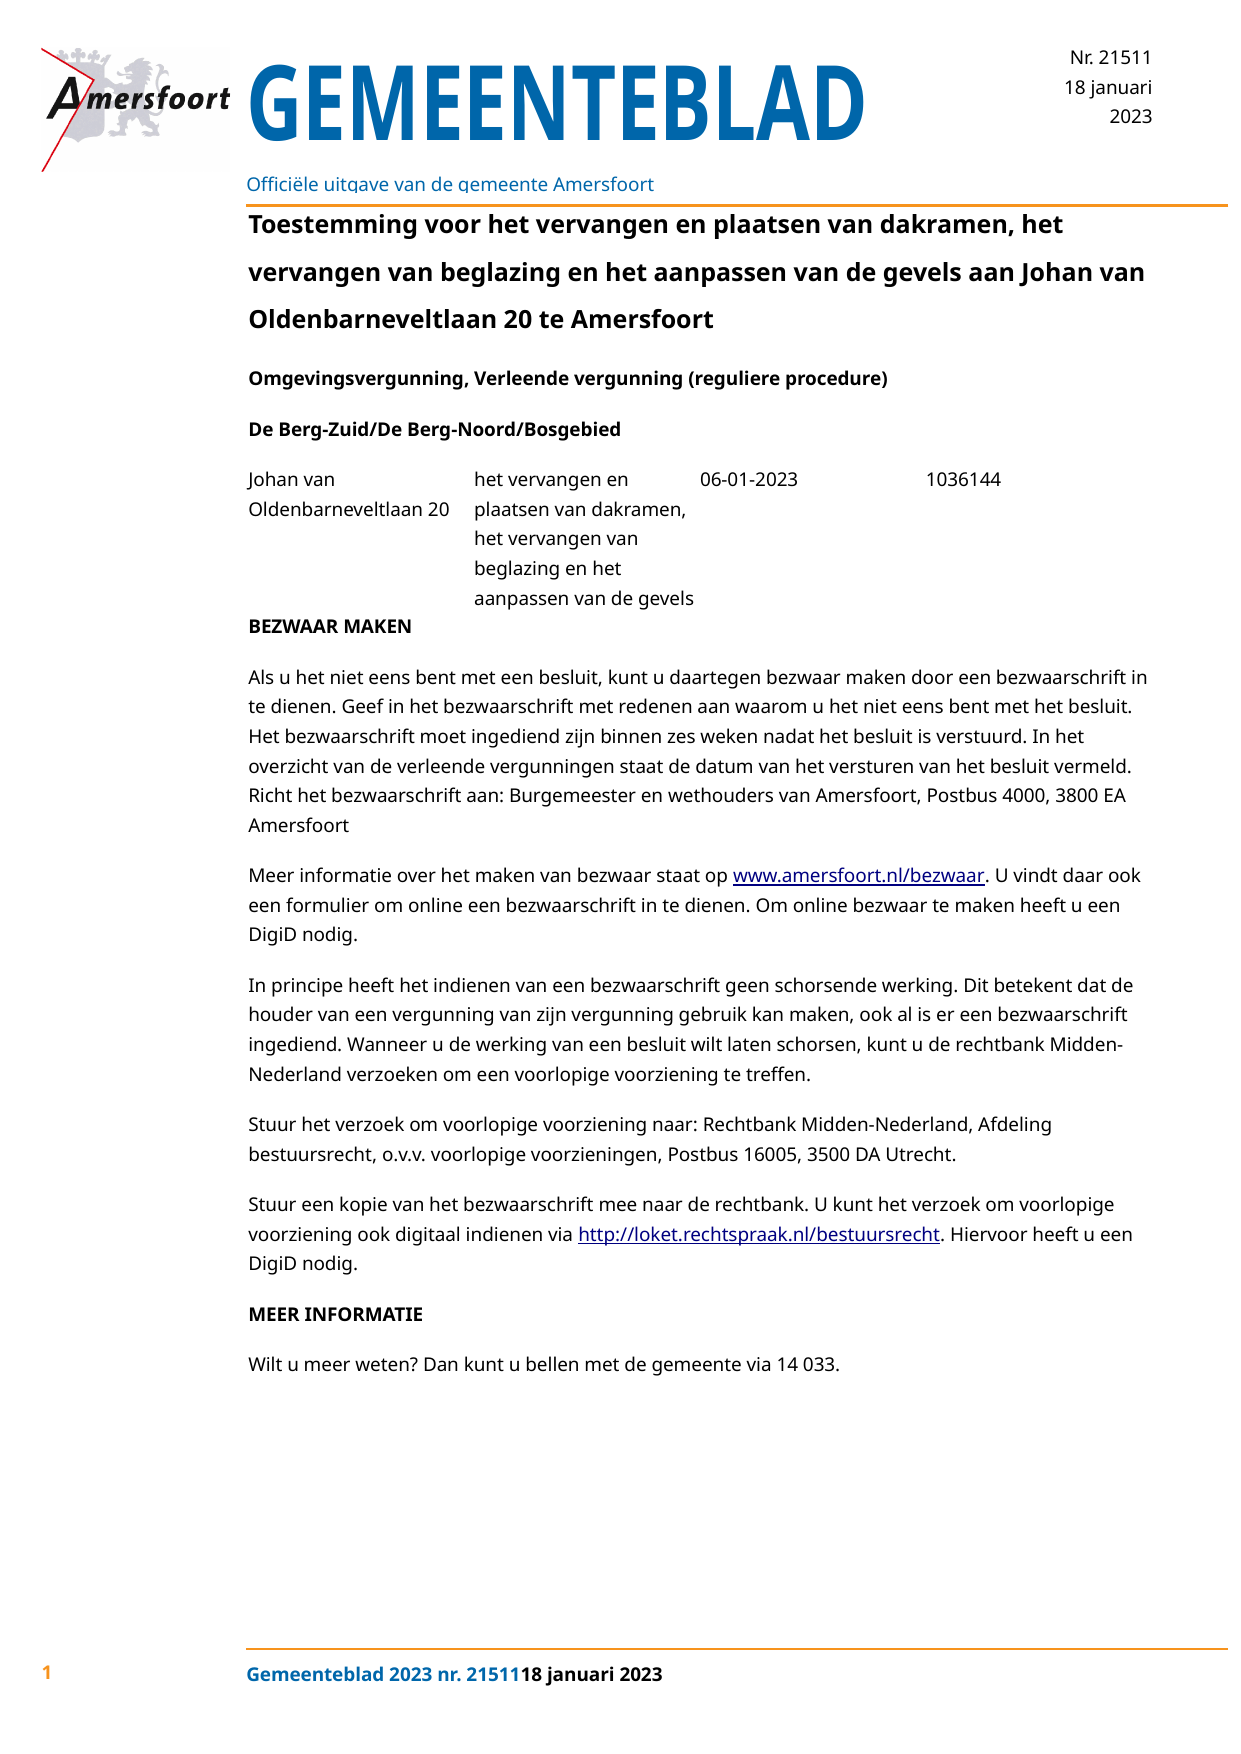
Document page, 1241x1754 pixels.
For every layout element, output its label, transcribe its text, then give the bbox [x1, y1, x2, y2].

text Wilt u meer weten? Dan kunt u bellen met de gemeente via 14 033. [248, 1351, 1152, 1377]
picture [41, 47, 231, 172]
table_header 06-01-2023 [700, 466, 926, 611]
text De Berg-Zuid/De Berg-Noord/Bosgebied [248, 416, 1152, 442]
text In principe heeft het indienen van een bezwaarschrift geen schorsende werking. Dit betekent dat de houder van een vergunning van zijn vergunning gebruik kan maken, ook al is er een bezwaarschrift ingediend. Wanneer u de werking van een besluit wilt laten schorsen, kunt u de rechtbank Midden-Nederland verzoeken om een voorlopige voorziening te treffen. [248, 972, 1152, 1087]
text BEZWAAR MAKEN [248, 614, 1152, 639]
table_header Johan van Oldenbarneveltlaan 20 [248, 466, 474, 611]
table_header 1036144 [926, 466, 1152, 611]
text Stuur een kopie van het bezwaarschrift mee naar de rechtbank. U kunt het verzoek om voorlopige voorziening ook digitaal indienen via http://loket.rechtspraak.nl/bestuursrecht. Hiervoor heeft u een DigiD nodig. [248, 1191, 1152, 1276]
text Stuur het verzoek om voorlopige voorziening naar: Rechtbank Midden-Nederland, Afdeling bestuursrecht, o.v.v. voorlopige voorzieningen, Postbus 16005, 3500 DA Utrecht. [248, 1111, 1152, 1167]
text Omgevingsvergunning, Verleende vergunning (reguliere procedure) [248, 366, 1152, 391]
text MEER INFORMATIE [248, 1301, 1152, 1327]
text Toestemming voor het vervangen en plaatsen van dakramen, het vervangen van beglazing en het aanpassen van de gevels aan Johan van Oldenbarneveltlaan 20 te Amersfoort [248, 207, 1152, 336]
text Als u het niet eens bent met een besluit, kunt u daartegen bezwaar maken door een bezwaarschrift in te dienen. Geef in het bezwaarschrift met redenen aan waarom u het niet eens bent met het besluit. Het bezwaarschrift moet ingediend zijn binnen zes weken nadat het besluit is verstuurd. In het overzicht van de verleende vergunningen staat de datum van het versturen van het besluit vermeld. Richt het bezwaarschrift aan: Burgemeester en wethouders van Amersfoort, Postbus 4000, 3800 EA Amersfoort [248, 664, 1152, 838]
text Meer informatie over het maken van bezwaar staat op www.amersfoort.nl/bezwaar. U vindt daar ook een formulier om online een bezwaarschrift in te dienen. Om online bezwaar te maken heeft u een DigiD nodig. [248, 862, 1152, 947]
table_header het vervangen en plaatsen van dakramen, het vervangen van beglazing en het aanpassen van de gevels [474, 466, 700, 611]
